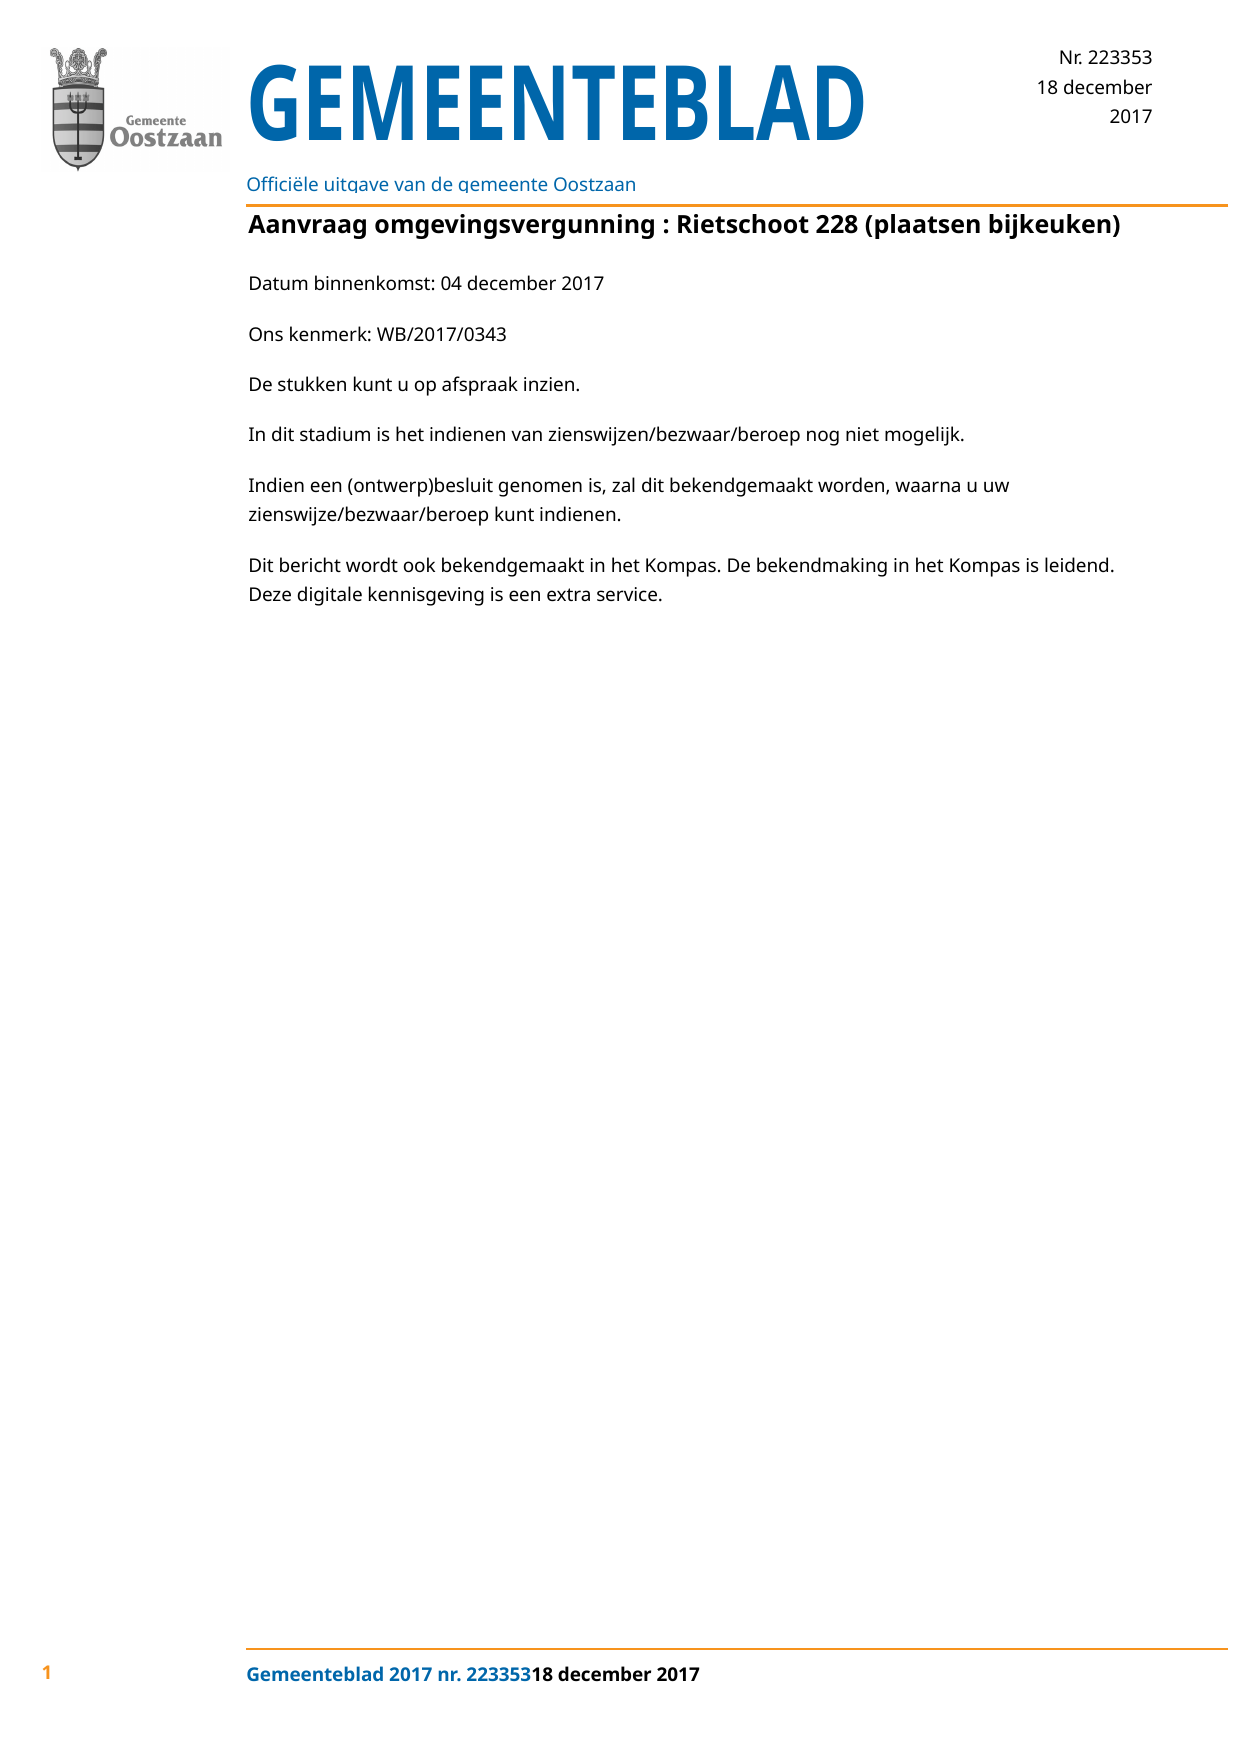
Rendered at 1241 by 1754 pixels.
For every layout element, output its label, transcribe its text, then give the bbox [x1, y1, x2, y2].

text Dit bericht wordt ook bekendgemaakt in het Kompas. De bekendmaking in het Kompas is leidend. Deze digitale kennisgeving is een extra service. [248, 552, 1152, 607]
text De stukken kunt u op afspraak inzien. [248, 371, 1152, 397]
text In dit stadium is het indienen van zienswijzen/bezwaar/beroep nog niet mogelijk. [248, 422, 1152, 447]
text Datum binnenkomst: 04 december 2017 [248, 270, 1152, 296]
text Aanvraag omgevingsvergunning : Rietschoot 228 (plaatsen bijkeuken) [248, 207, 1152, 241]
picture [41, 47, 231, 172]
text Ons kenmerk: WB/2017/0343 [248, 321, 1152, 346]
text Indien een (ontwerp)besluit genomen is, zal dit bekendgemaakt worden, waarna u uw zienswijze/bezwaar/beroep kunt indienen. [248, 472, 1152, 527]
